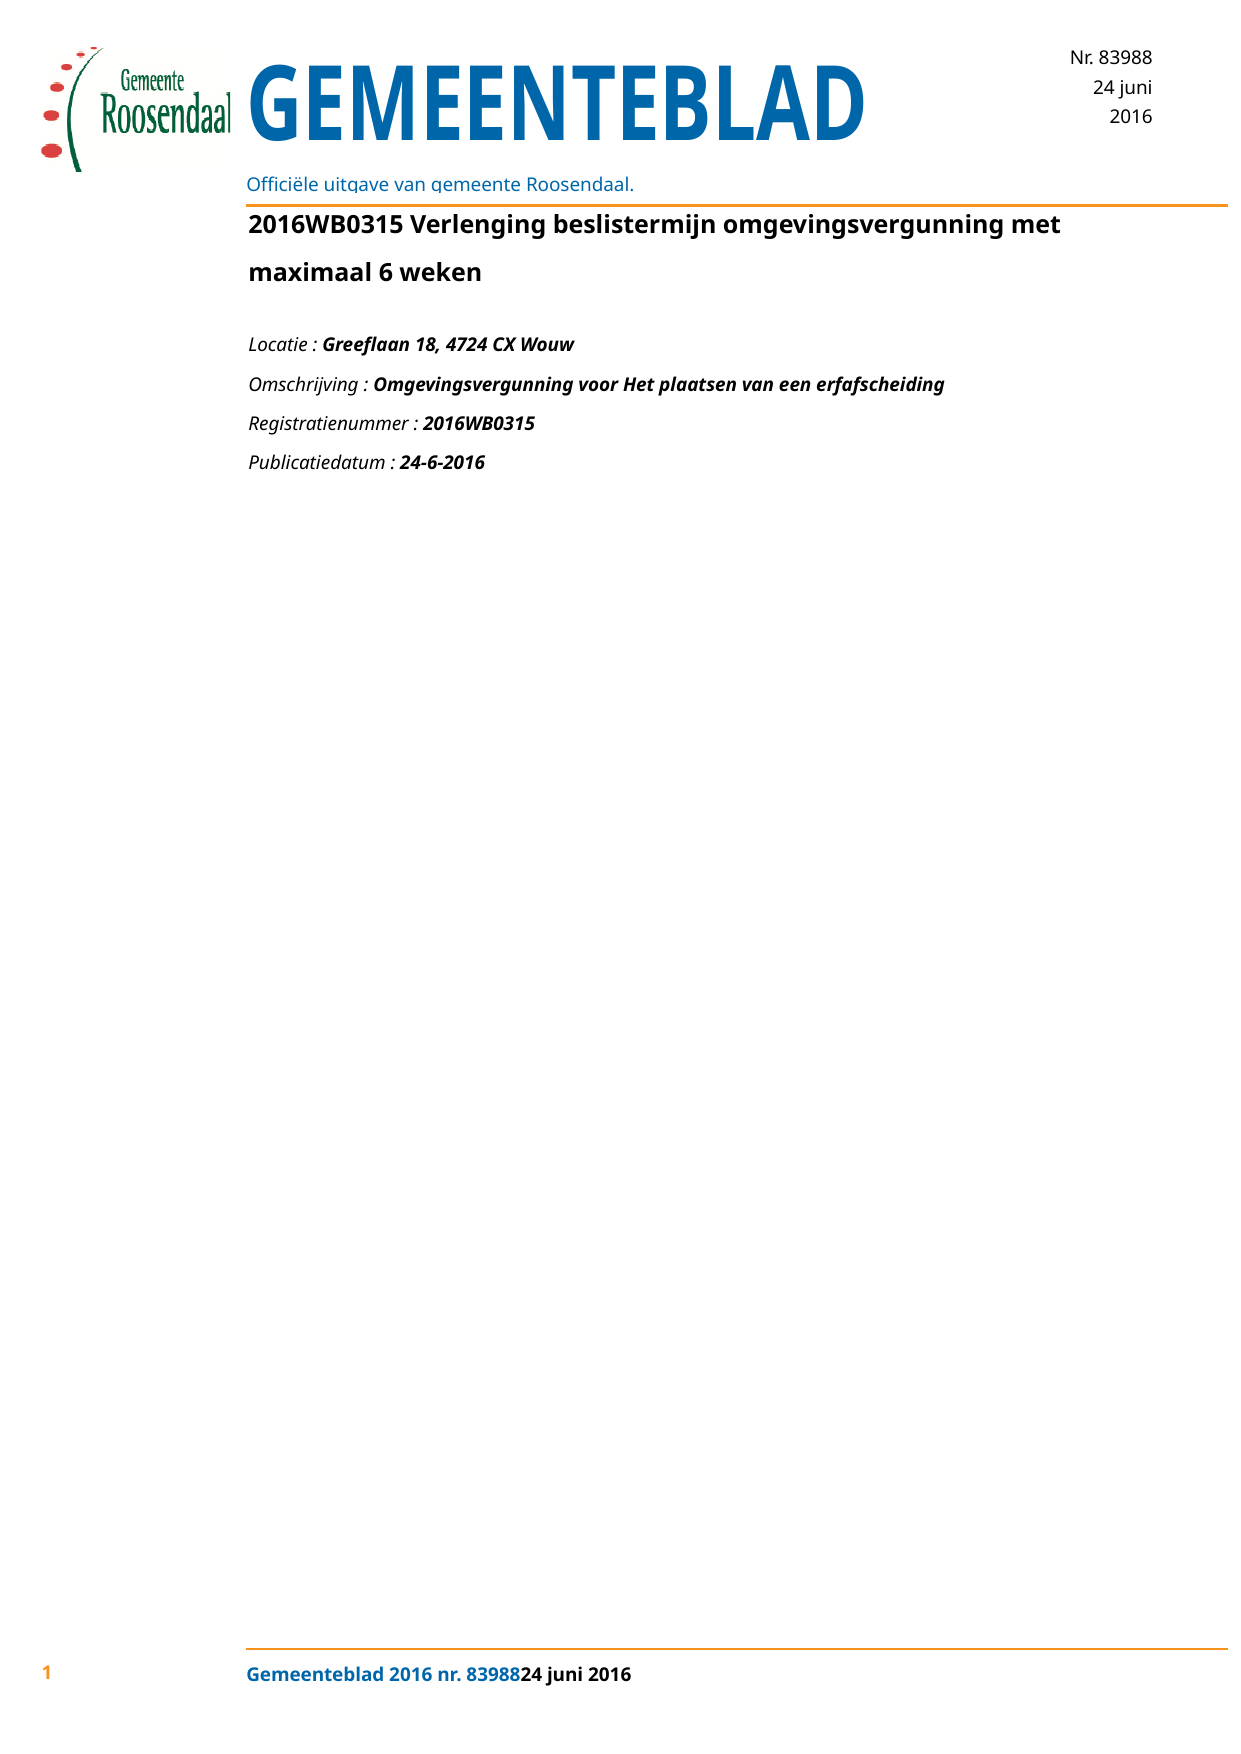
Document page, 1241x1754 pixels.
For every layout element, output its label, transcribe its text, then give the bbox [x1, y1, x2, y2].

picture [41, 47, 231, 172]
text 2016WB0315 Verlenging beslistermijn omgevingsvergunning met maximaal 6 weken [248, 207, 1152, 288]
text Publicatiedatum : 24-6-2016 [248, 449, 1152, 475]
text Registratienummer : 2016WB0315 [248, 410, 1152, 436]
text Omschrijving : Omgevingsvergunning voor Het plaatsen van een erfafscheiding [248, 371, 1152, 396]
text Locatie : Greeflaan 18, 4724 CX Wouw [248, 331, 1152, 357]
